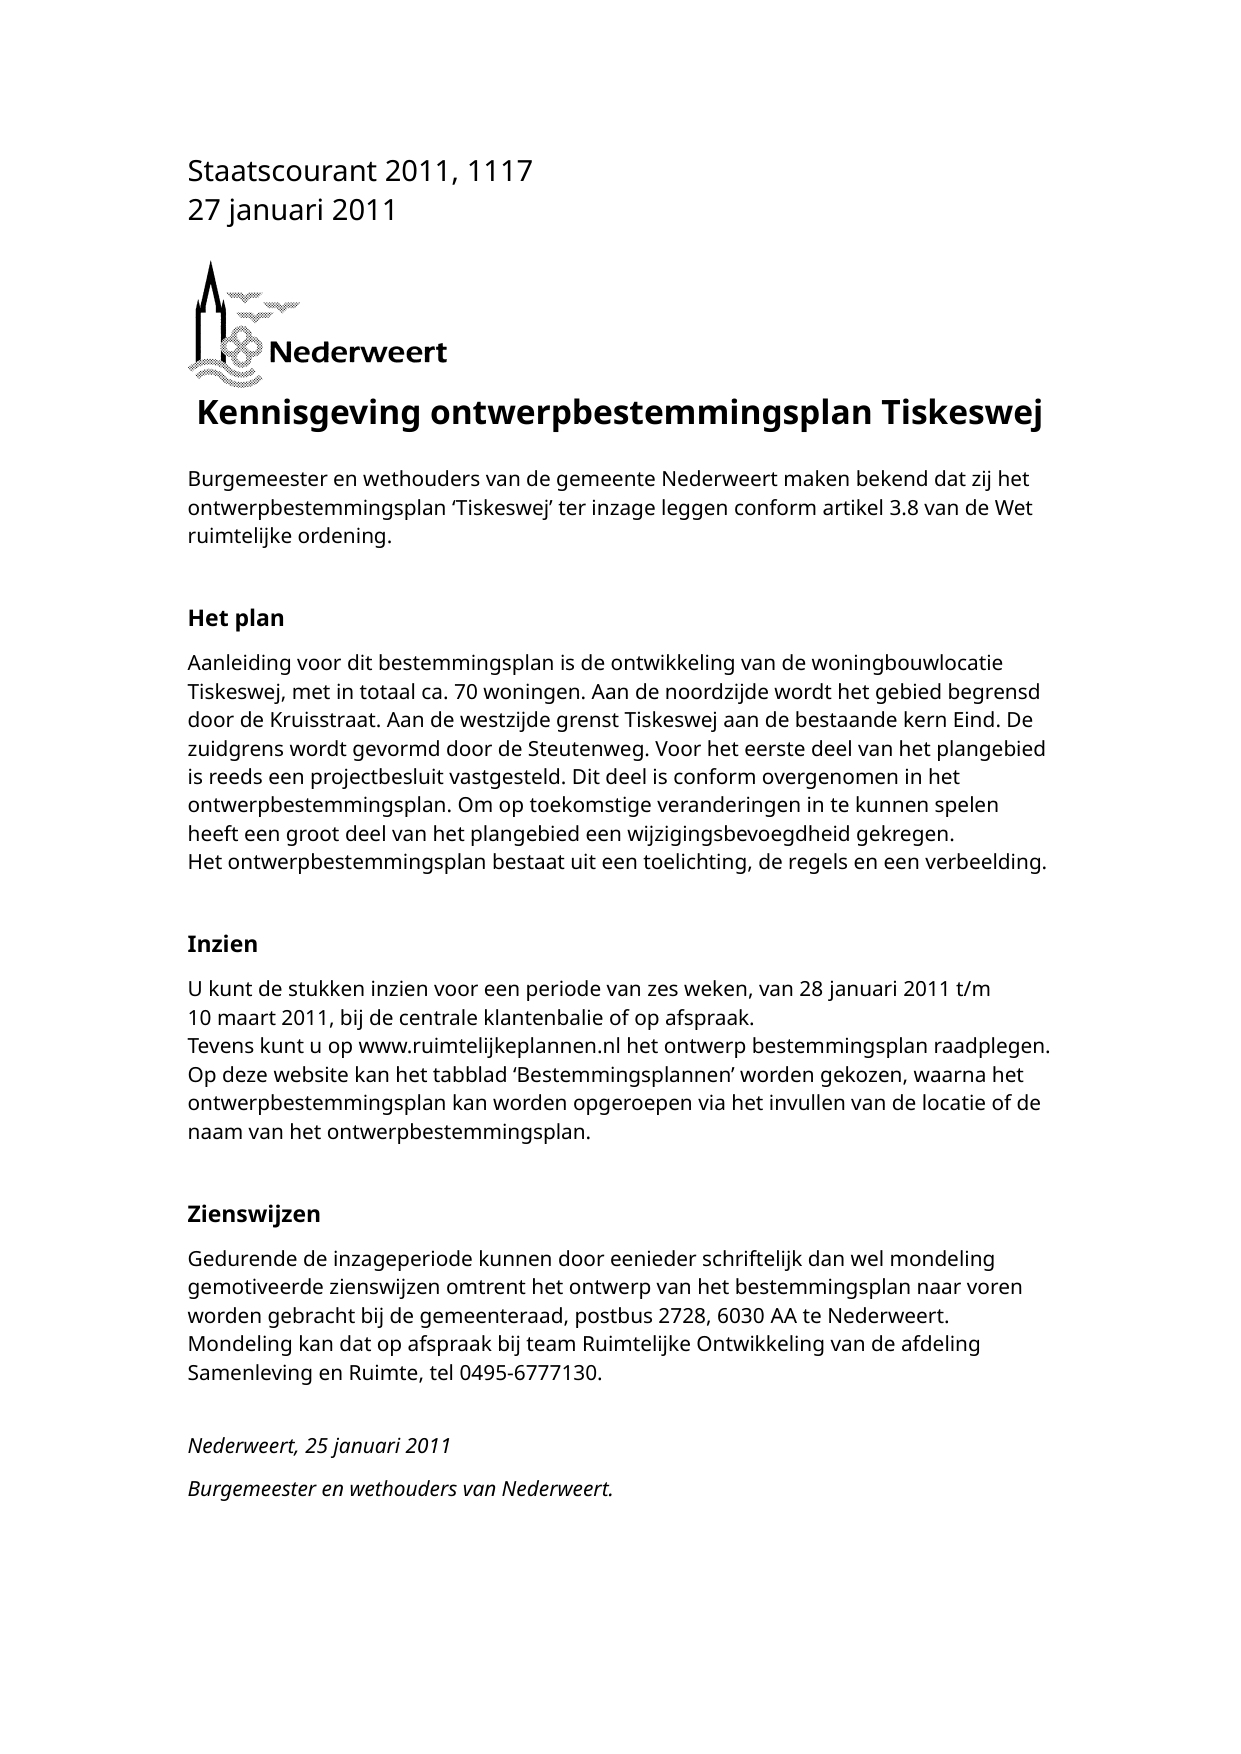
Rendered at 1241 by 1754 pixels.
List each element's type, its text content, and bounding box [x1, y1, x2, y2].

text Burgemeester en wethouders van de gemeente Nederweert maken bekend dat zij het ontwerpbestemmingsplan ‘Tiskeswej’ ter inzage leggen conform artikel 3.8 van de Wet ruimtelijke ordening. [187, 464, 1053, 549]
text U kunt de stukken inzien voor een periode van zes weken, van 28 januari 2011 t/m 10 maart 2011, bij de centrale klantenbalie of op afspraak. [187, 974, 1053, 1031]
text Nederweert, 25 januari 2011 [187, 1431, 1053, 1459]
text Burgemeester en wethouders van Nederweert. [187, 1474, 1053, 1503]
subtitle Het plan [187, 602, 1053, 633]
text Aanleiding voor dit bestemmingsplan is de ontwikkeling van de woningbouwlocatie Tiskeswej, met in totaal ca. 70 woningen. Aan de noordzijde wordt het gebied begrensd door de Kruisstraat. Aan de westzijde grenst Tiskeswej aan de bestaande kern Eind. De zuidgrens wordt gevormd door de Steutenweg. Voor het eerste deel van het plangebied is reeds een projectbesluit vastgesteld. Dit deel is conform overgenomen in het ontwerpbestemmingsplan. Om op toekomstige veranderingen in te kunnen spelen heeft een groot deel van het plangebied een wijzigingsbevoegdheid gekregen. [187, 648, 1053, 847]
picture [187, 258, 448, 389]
text Tevens kunt u op www.ruimtelijkeplannen.nl het ontwerp bestemmingsplan raadplegen. Op deze website kan het tabblad ‘Bestemmingsplannen’ worden gekozen, waarna het ontwerpbestemmingsplan kan worden opgeroepen via het invullen van de locatie of de naam van het ontwerpbestemmingsplan. [187, 1031, 1053, 1145]
text Het ontwerpbestemmingsplan bestaat uit een toelichting, de regels en een verbeelding. [187, 847, 1053, 876]
text 27 januari 2011 [187, 190, 1053, 229]
text Staatscourant 2011, 1117 [187, 150, 1053, 190]
text Gedurende de inzageperiode kunnen door eenieder schriftelijk dan wel mondeling gemotiveerde zienswijzen omtrent het ontwerp van het bestemmingsplan naar voren worden gebracht bij de gemeenteraad, postbus 2728, 6030 AA te Nederweert. Mondeling kan dat op afspraak bij team Ruimtelijke Ontwikkeling van de afdeling Samenleving en Ruimte, tel 0495-6777130. [187, 1244, 1053, 1386]
subtitle Zienswijzen [187, 1198, 1053, 1229]
subtitle Kennisgeving ontwerpbestemmingsplan Tiskeswej [187, 271, 1053, 434]
subtitle Inzien [187, 928, 1053, 959]
